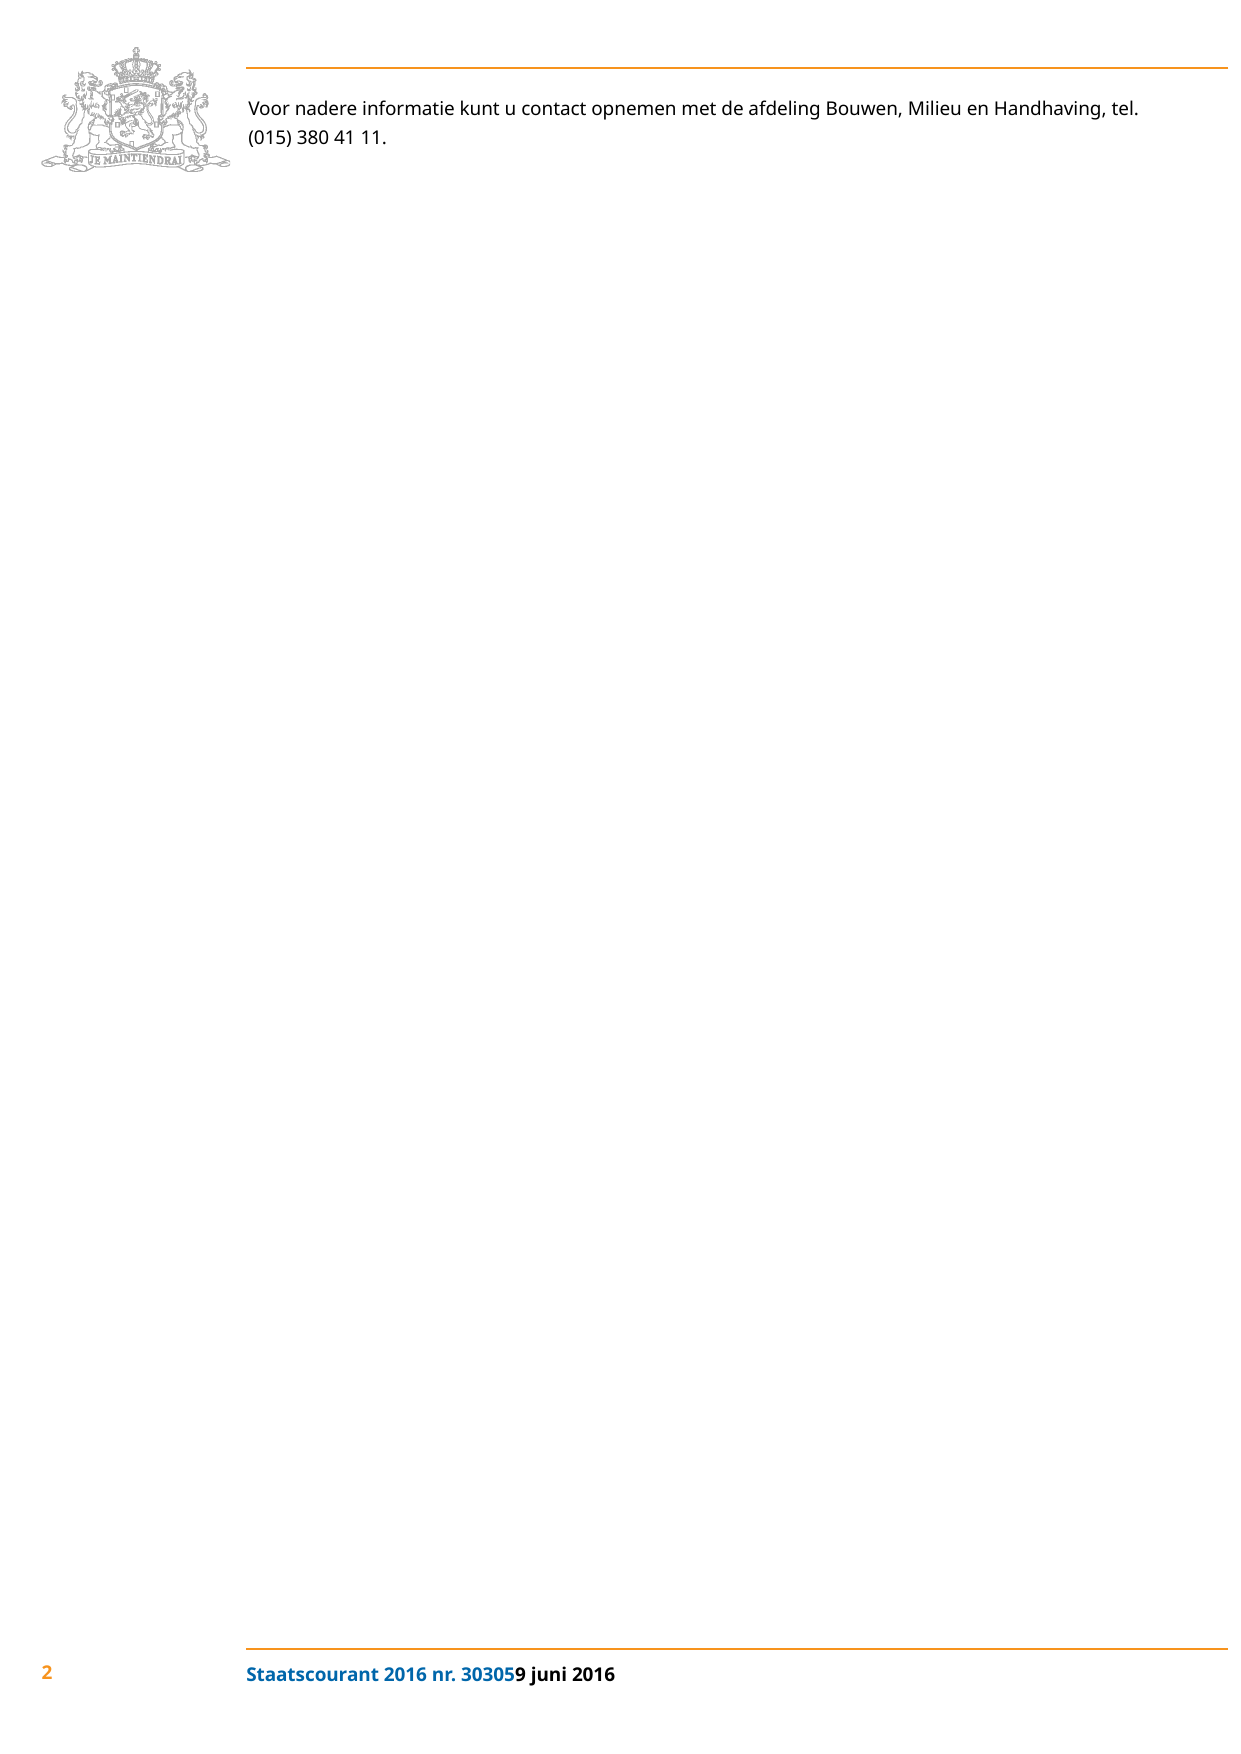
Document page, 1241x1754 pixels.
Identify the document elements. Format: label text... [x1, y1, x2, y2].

picture [41, 47, 231, 172]
text Voor nadere informatie kunt u contact opnemen met de afdeling Bouwen, Milieu en Handhaving, tel. (015) 380 41 11. [248, 95, 1152, 150]
